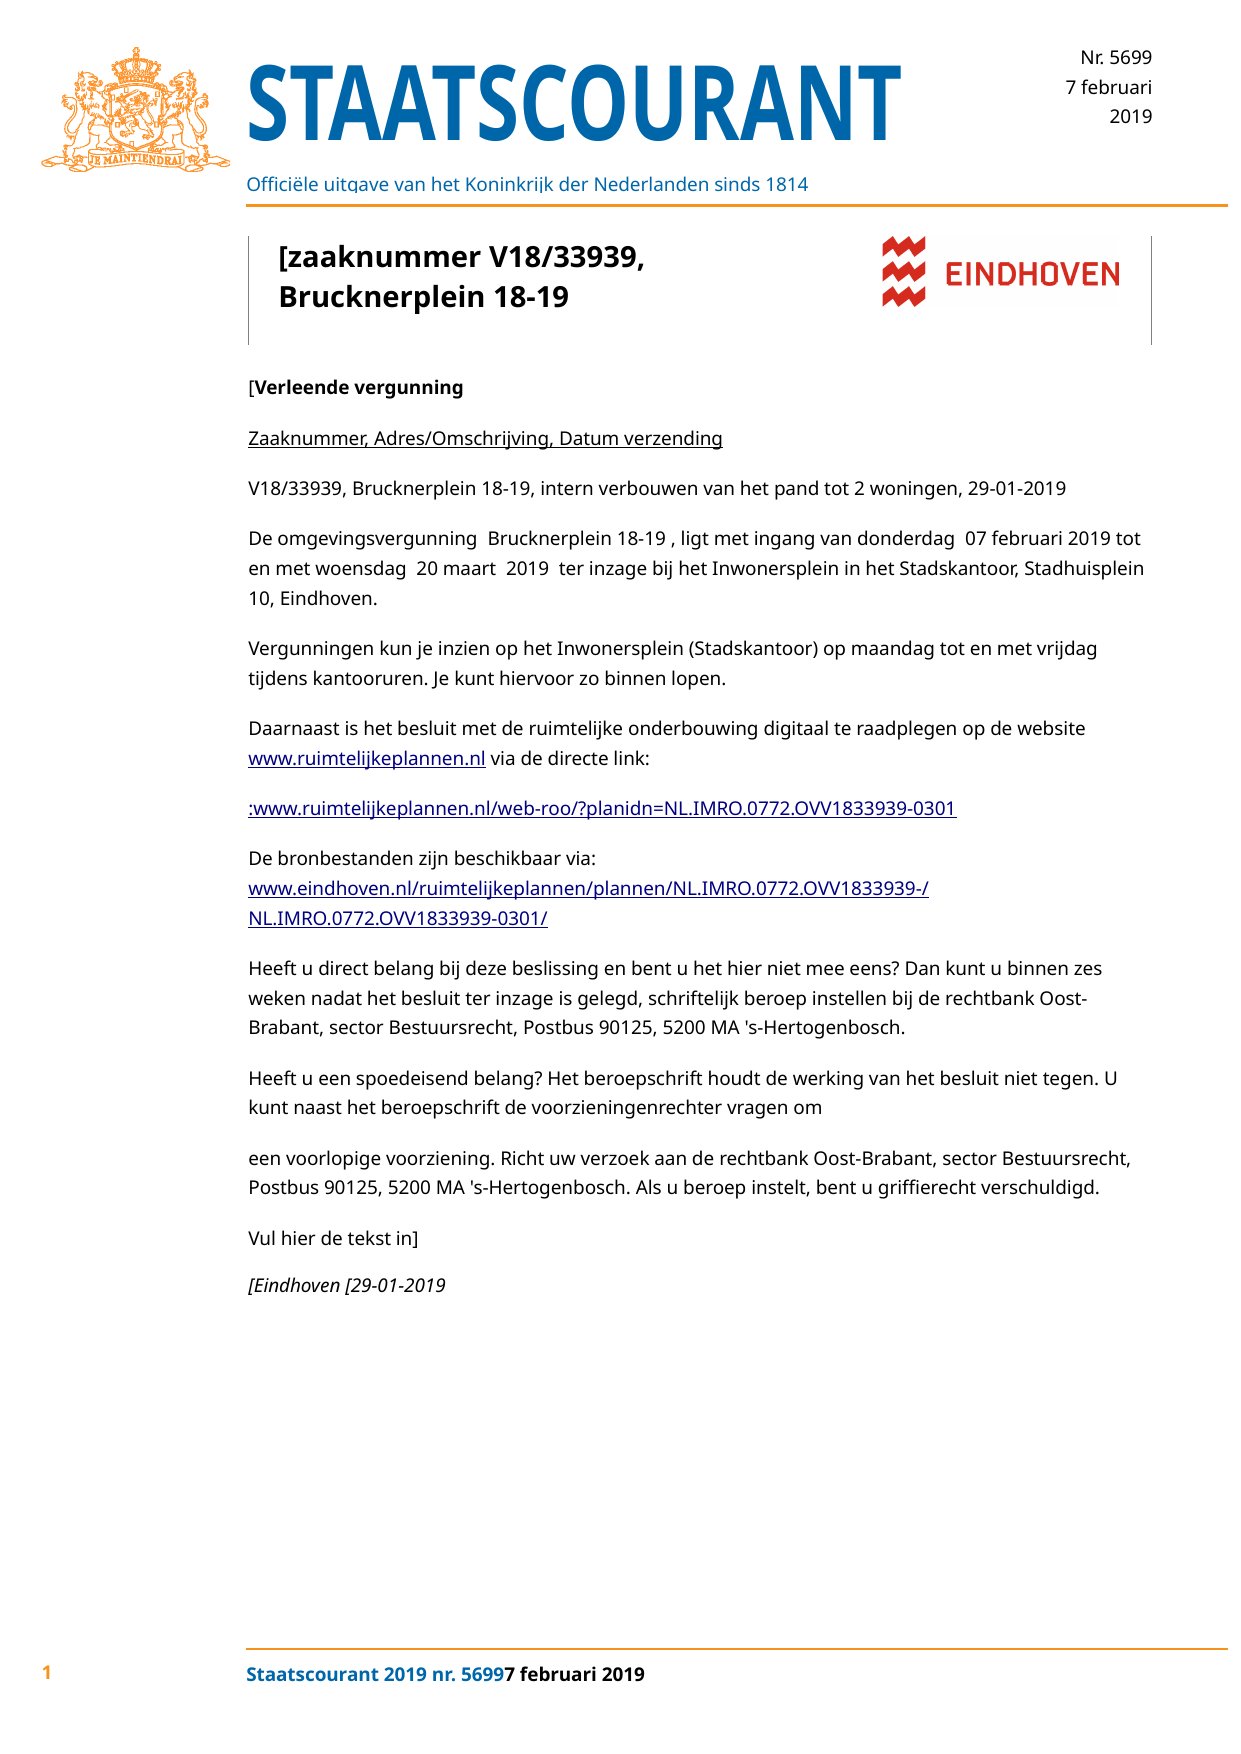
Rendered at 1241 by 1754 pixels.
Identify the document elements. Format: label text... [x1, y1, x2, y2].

table_header [zaaknummer V18/33939, Brucknerplein 18-19 [249, 236, 850, 345]
text V18/33939, Brucknerplein 18-19, intern verbouwen van het pand tot 2 woningen, 29-01-2019 [248, 475, 1152, 501]
text Vergunningen kun je inzien op het Inwonersplein (Stadskantoor) op maandag tot en met vrijdag tijdens kantooruren. Je kunt hiervoor zo binnen lopen. [248, 635, 1152, 690]
text De omgevingsvergunning Brucknerplein 18-19 , ligt met ingang van donderdag 07 februari 2019 tot en met woensdag 20 maart 2019 ter inzage bij het Inwonersplein in het Stadskantoor, Stadhuisplein 10, Eindhoven. [248, 526, 1152, 610]
text [Eindhoven [29-01-2019 [248, 1272, 1152, 1298]
table_header [850, 236, 1151, 345]
text Daarnaast is het besluit met de ruimtelijke onderbouwing digitaal te raadplegen op de website www.ruimtelijkeplannen.nl via de directe link: [248, 715, 1152, 770]
text een voorlopige voorziening. Richt uw verzoek aan de rechtbank Oost-Brabant, sector Bestuursrecht, Postbus 90125, 5200 MA 's-Hertogenbosch. Als u beroep instelt, bent u griffierecht verschuldigd. [248, 1145, 1152, 1200]
text Heeft u een spoedeisend belang? Het beroepschrift houdt de werking van het besluit niet tegen. U kunt naast het beroepschrift de voorzieningenrechter vragen om [248, 1065, 1152, 1120]
picture [41, 47, 231, 172]
text :www.ruimtelijkeplannen.nl/web-roo/?planidn=NL.IMRO.0772.OVV1833939-0301 [248, 795, 1152, 821]
text Zaaknummer, Adres/Omschrijving, Datum verzending [248, 425, 1152, 450]
text [Verleende vergunning [248, 374, 1152, 400]
text De bronbestanden zijn beschikbaar via: www.eindhoven.nl/ruimtelijkeplannen/plannen/NL.IMRO.0772.OVV1833939-/NL.IMRO.0772.OVV1833939-0301/ [248, 846, 1152, 930]
text Heeft u direct belang bij deze beslissing en bent u het hier niet mee eens? Dan kunt u binnen zes weken nadat het besluit ter inzage is gelegd, schriftelijk beroep instellen bij de rechtbank Oost-Brabant, sector Bestuursrecht, Postbus 90125, 5200 MA 's-Hertogenbosch. [248, 955, 1152, 1040]
text Vul hier de tekst in] [248, 1225, 1152, 1250]
picture [882, 236, 1119, 307]
